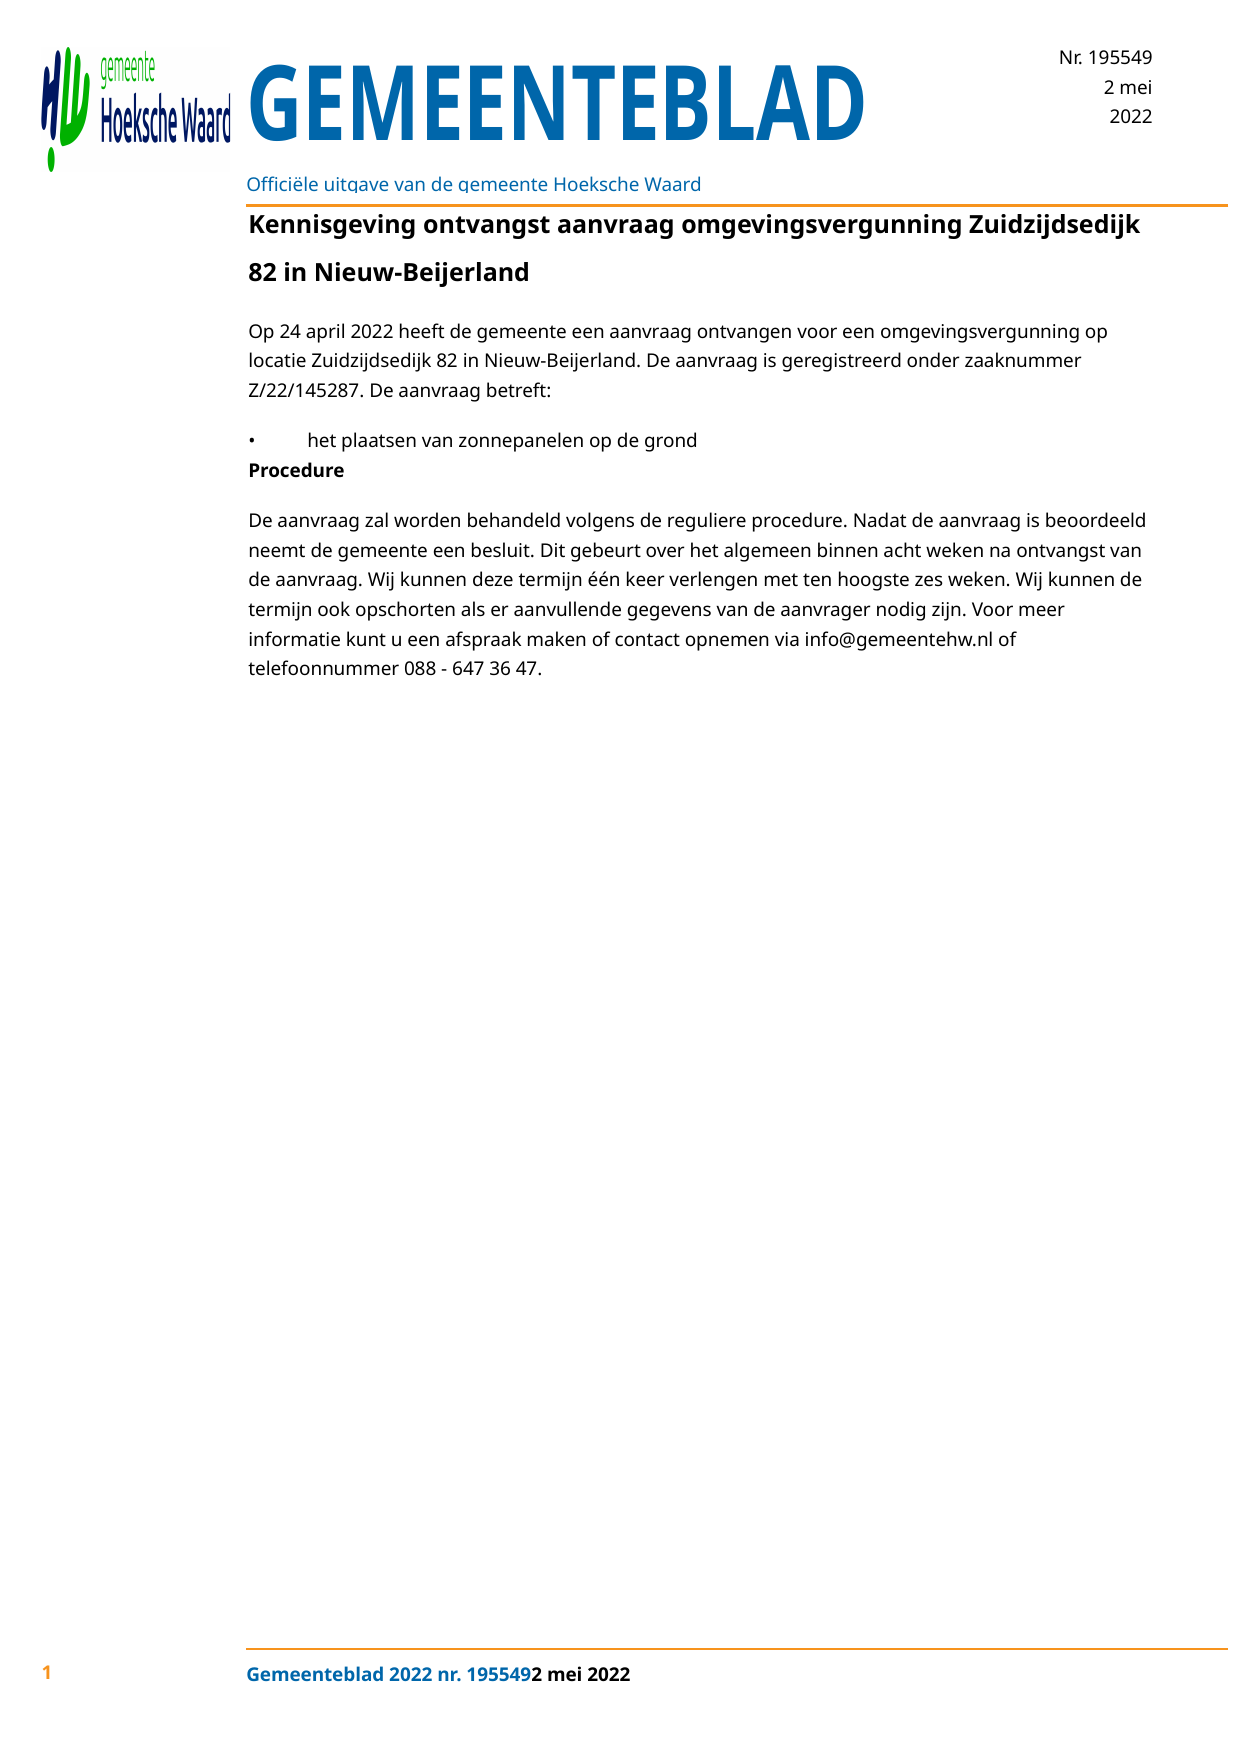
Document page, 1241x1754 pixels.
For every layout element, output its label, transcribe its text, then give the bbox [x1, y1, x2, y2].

list het plaatsen van zonnepanelen op de grond [248, 427, 1152, 453]
text Procedure [248, 457, 1152, 483]
picture [41, 47, 231, 172]
text Op 24 april 2022 heeft de gemeente een aanvraag ontvangen voor een omgevingsvergunning op locatie Zuidzijdsedijk 82 in Nieuw-Beijerland. De aanvraag is geregistreerd onder zaaknummer Z/22/145287. De aanvraag betreft: [248, 318, 1152, 403]
text Kennisgeving ontvangst aanvraag omgevingsvergunning Zuidzijdsedijk 82 in Nieuw-Beijerland [248, 207, 1152, 288]
text De aanvraag zal worden behandeld volgens de reguliere procedure. Nadat de aanvraag is beoordeeld neemt de gemeente een besluit. Dit gebeurt over het algemeen binnen acht weken na ontvangst van de aanvraag. Wij kunnen deze termijn één keer verlengen met ten hoogste zes weken. Wij kunnen de termijn ook opschorten als er aanvullende gegevens van de aanvrager nodig zijn. Voor meer informatie kunt u een afspraak maken of contact opnemen via info@gemeentehw.nl of telefoonnummer 088 - 647 36 47. [248, 507, 1152, 681]
